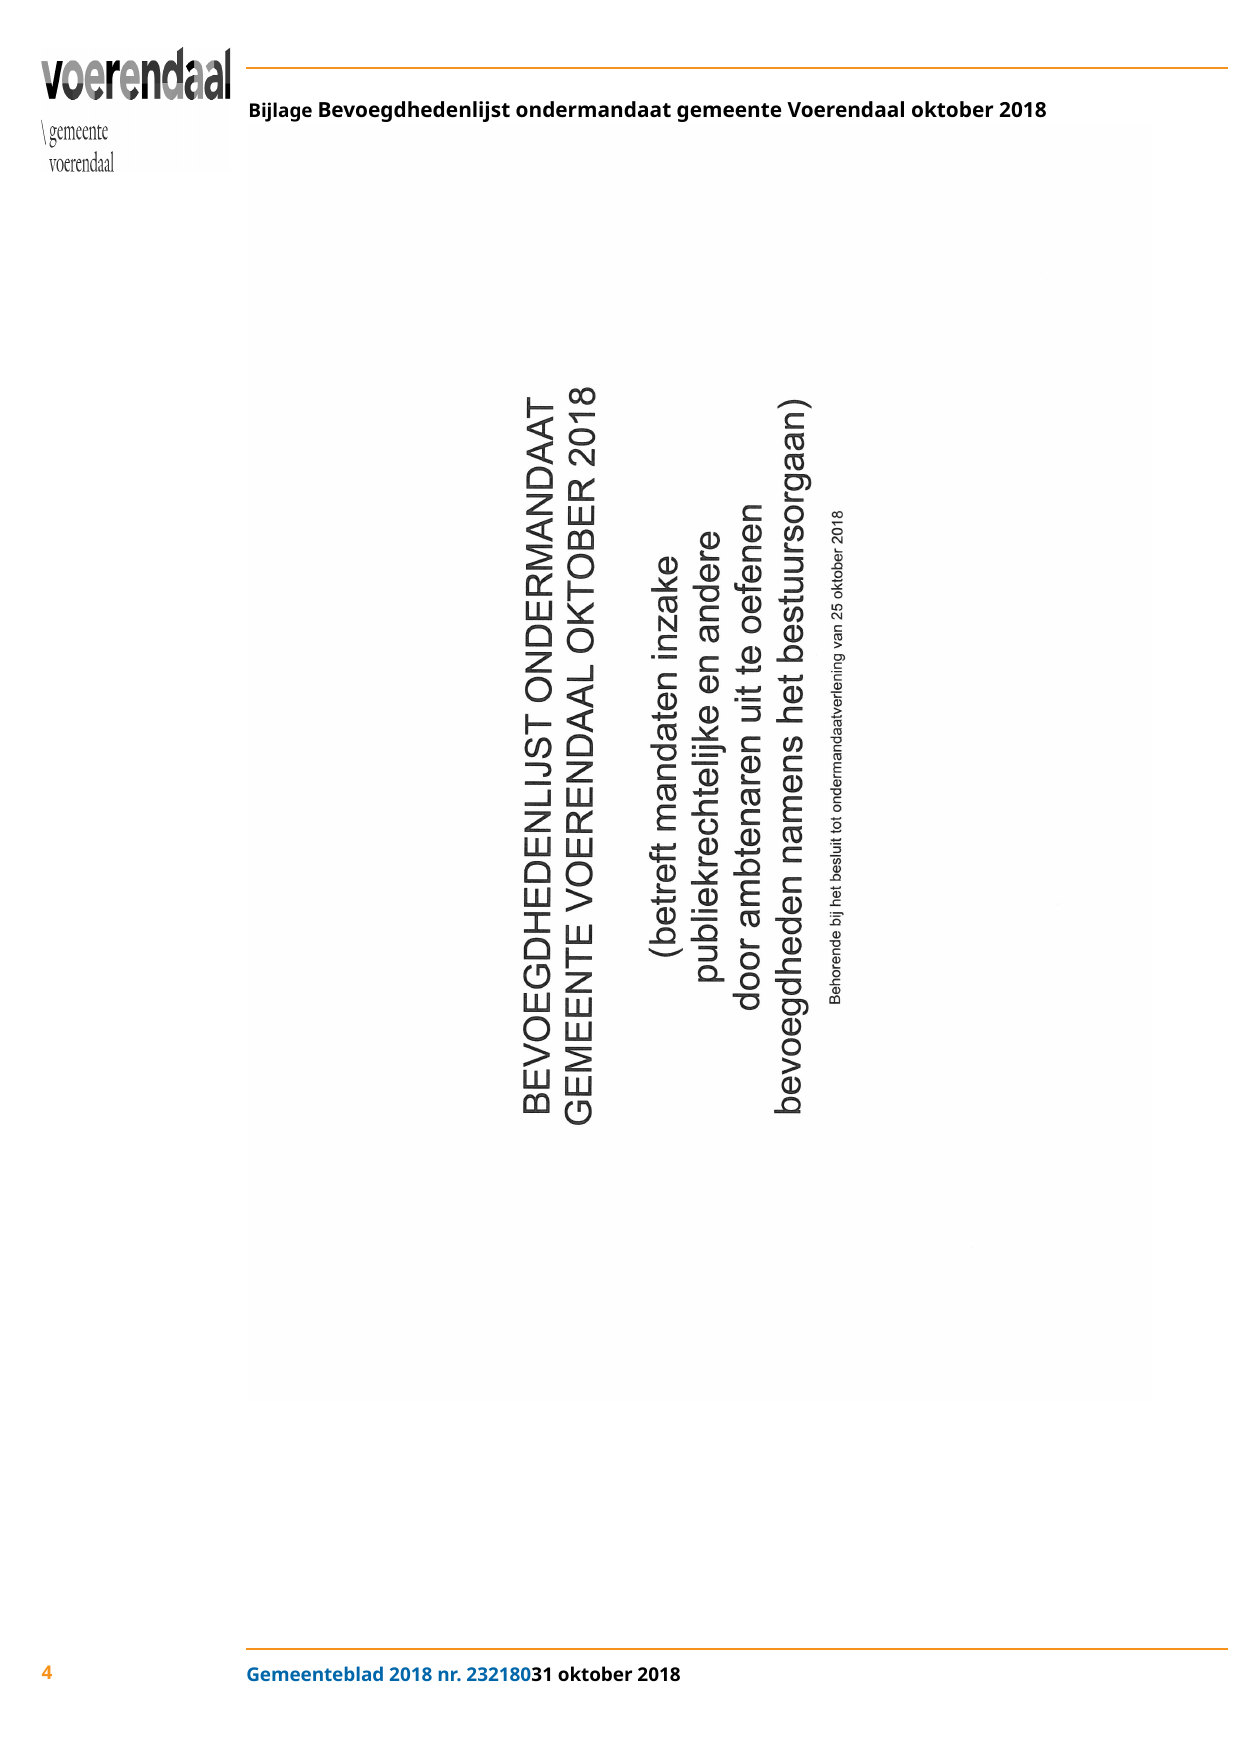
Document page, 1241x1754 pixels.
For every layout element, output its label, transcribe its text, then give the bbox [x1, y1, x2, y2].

picture [248, 123, 1152, 1402]
text Bijlage Bevoegdhedenlijst ondermandaat gemeente Voerendaal oktober 2018 [248, 95, 1152, 123]
picture [41, 47, 231, 172]
